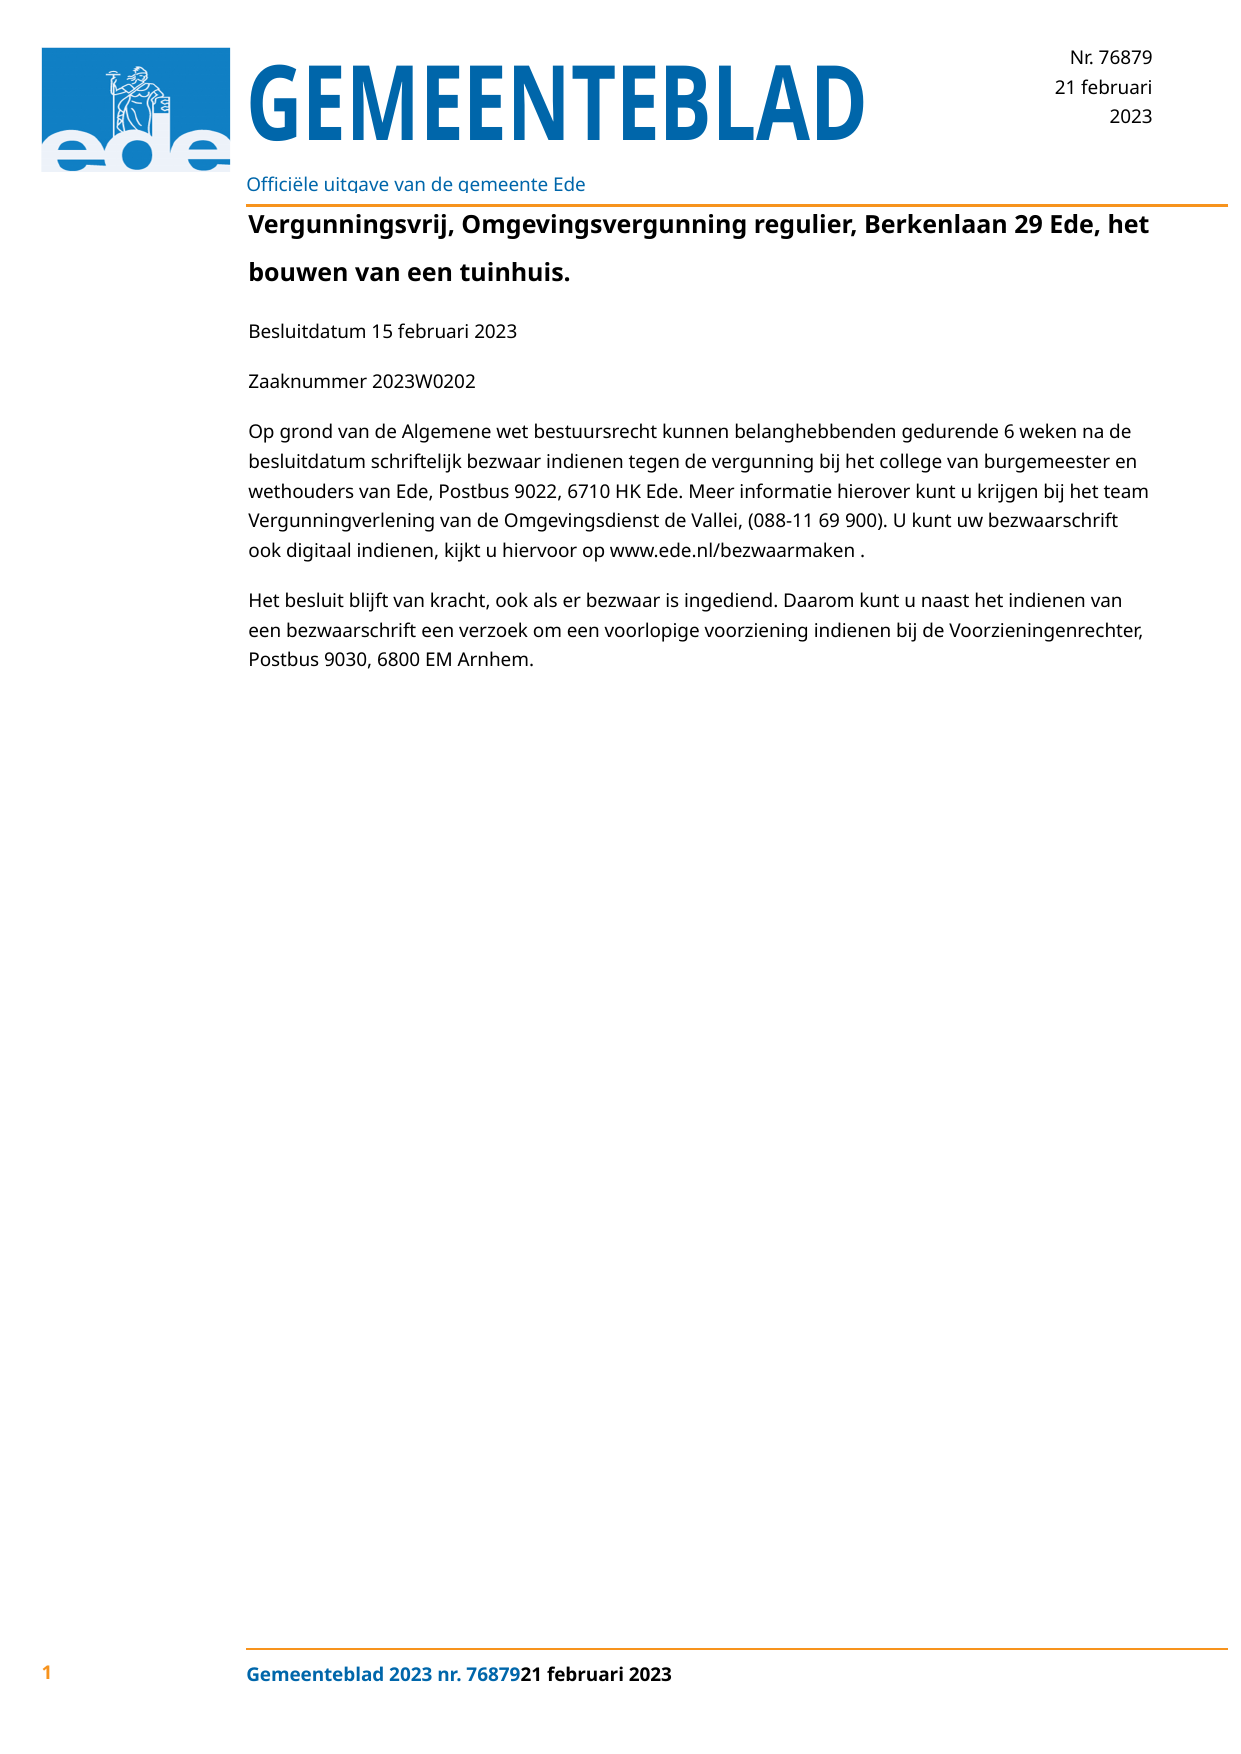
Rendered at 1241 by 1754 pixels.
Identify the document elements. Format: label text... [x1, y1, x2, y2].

text Op grond van de Algemene wet bestuursrecht kunnen belanghebbenden gedurende 6 weken na de besluitdatum schriftelijk bezwaar indienen tegen de vergunning bij het college van burgemeester en wethouders van Ede, Postbus 9022, 6710 HK Ede. Meer informatie hierover kunt u krijgen bij het team Vergunningverlening van de Omgevingsdienst de Vallei, (088-11 69 900). U kunt uw bezwaarschrift ook digitaal indienen, kijkt u hiervoor op www.ede.nl/bezwaarmaken . [248, 419, 1152, 563]
text Het besluit blijft van kracht, ook als er bezwaar is ingediend. Daarom kunt u naast het indienen van een bezwaarschrift een verzoek om een voorlopige voorziening indienen bij de Voorzieningenrechter, Postbus 9030, 6800 EM Arnhem. [248, 587, 1152, 672]
picture [41, 47, 231, 172]
text Vergunningsvrij, Omgevingsvergunning regulier, Berkenlaan 29 Ede, het bouwen van een tuinhuis. [248, 207, 1152, 288]
text Zaaknummer 2023W0202 [248, 368, 1152, 394]
text Besluitdatum 15 februari 2023 [248, 318, 1152, 344]
